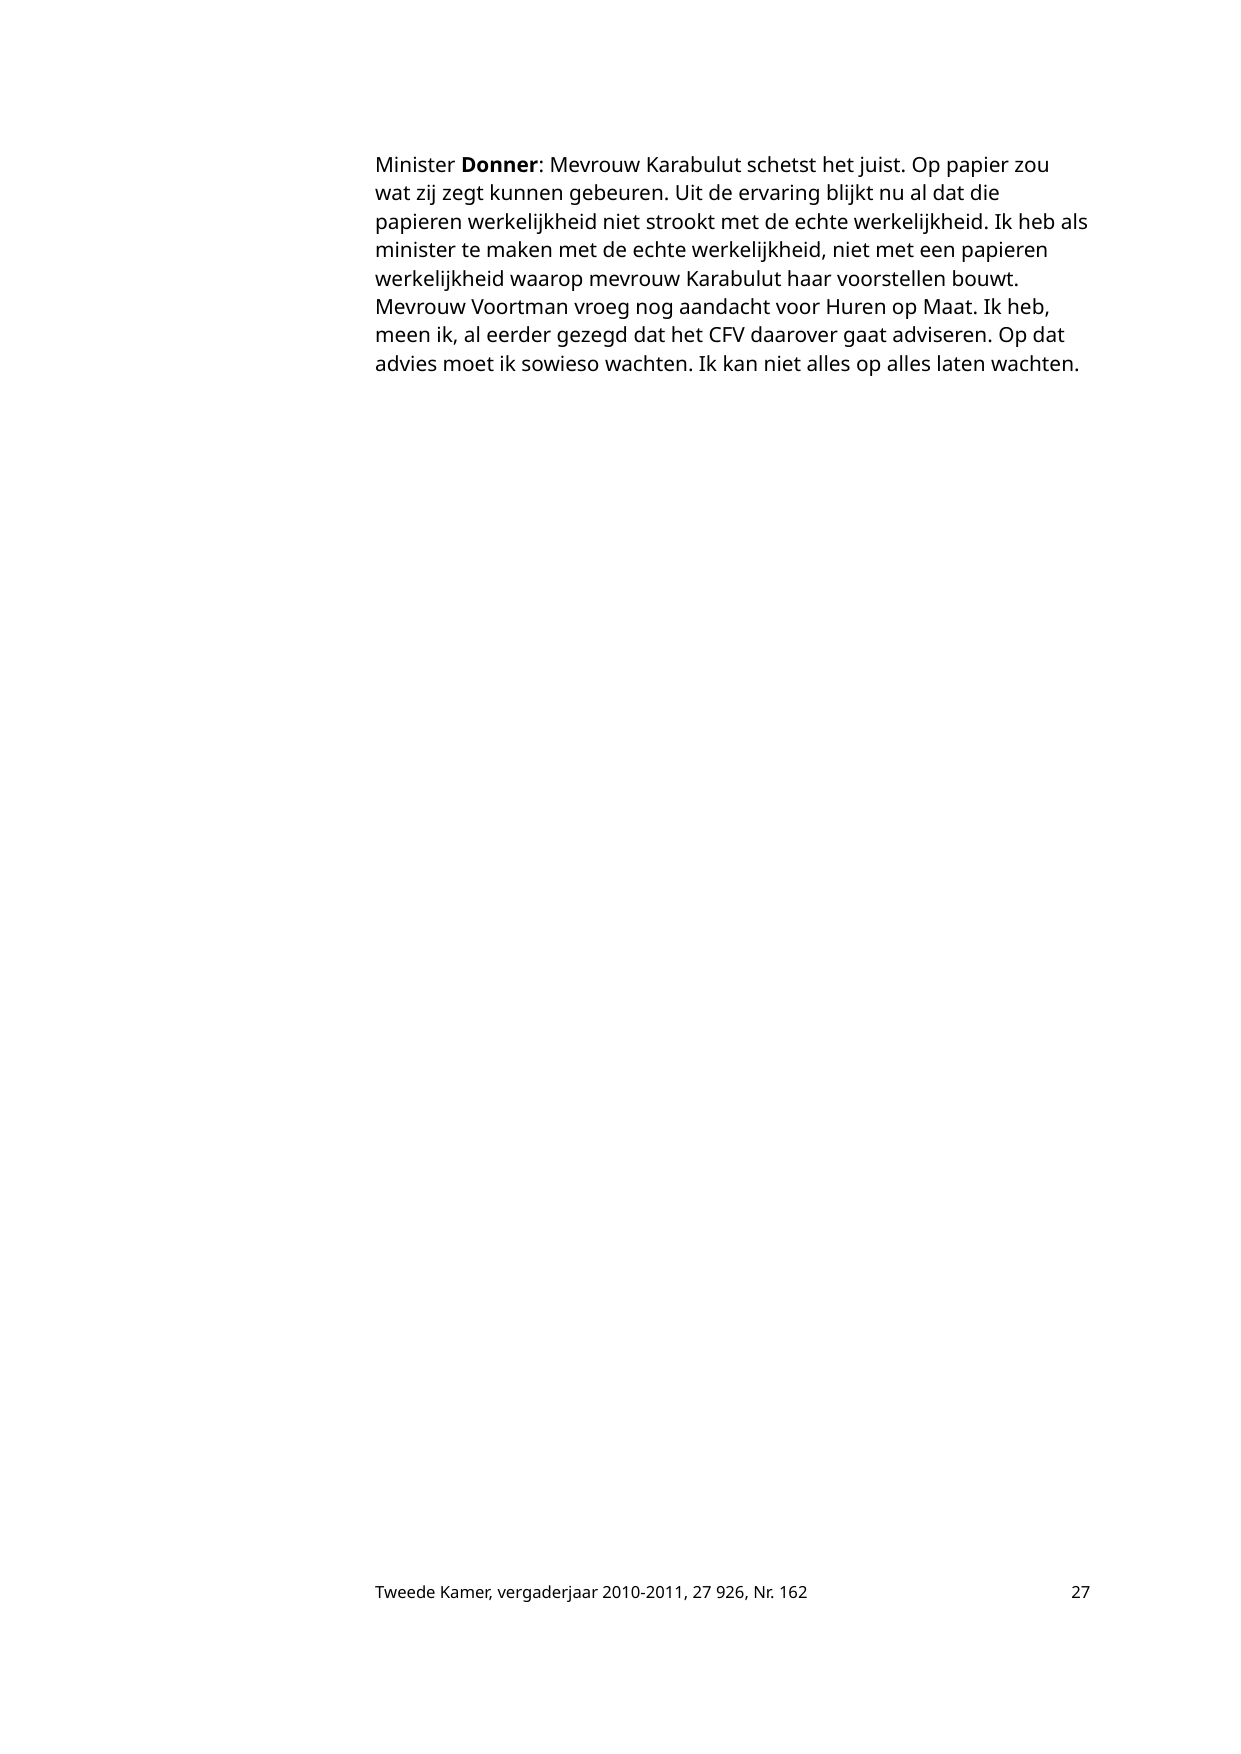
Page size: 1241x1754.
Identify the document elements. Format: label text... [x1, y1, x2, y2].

text Mevrouw Voortman vroeg nog aandacht voor Huren op Maat. Ik heb, meen ik, al eerder gezegd dat het CFV daarover gaat adviseren. Op dat advies moet ik sowieso wachten. Ik kan niet alles op alles laten wachten. [375, 292, 1090, 377]
text Minister Donner: Mevrouw Karabulut schetst het juist. Op papier zou wat zij zegt kunnen gebeuren. Uit de ervaring blijkt nu al dat die papieren werkelijkheid niet strookt met de echte werkelijkheid. Ik heb als minister te maken met de echte werkelijkheid, niet met een papieren werkelijkheid waarop mevrouw Karabulut haar voorstellen bouwt. [375, 150, 1090, 292]
